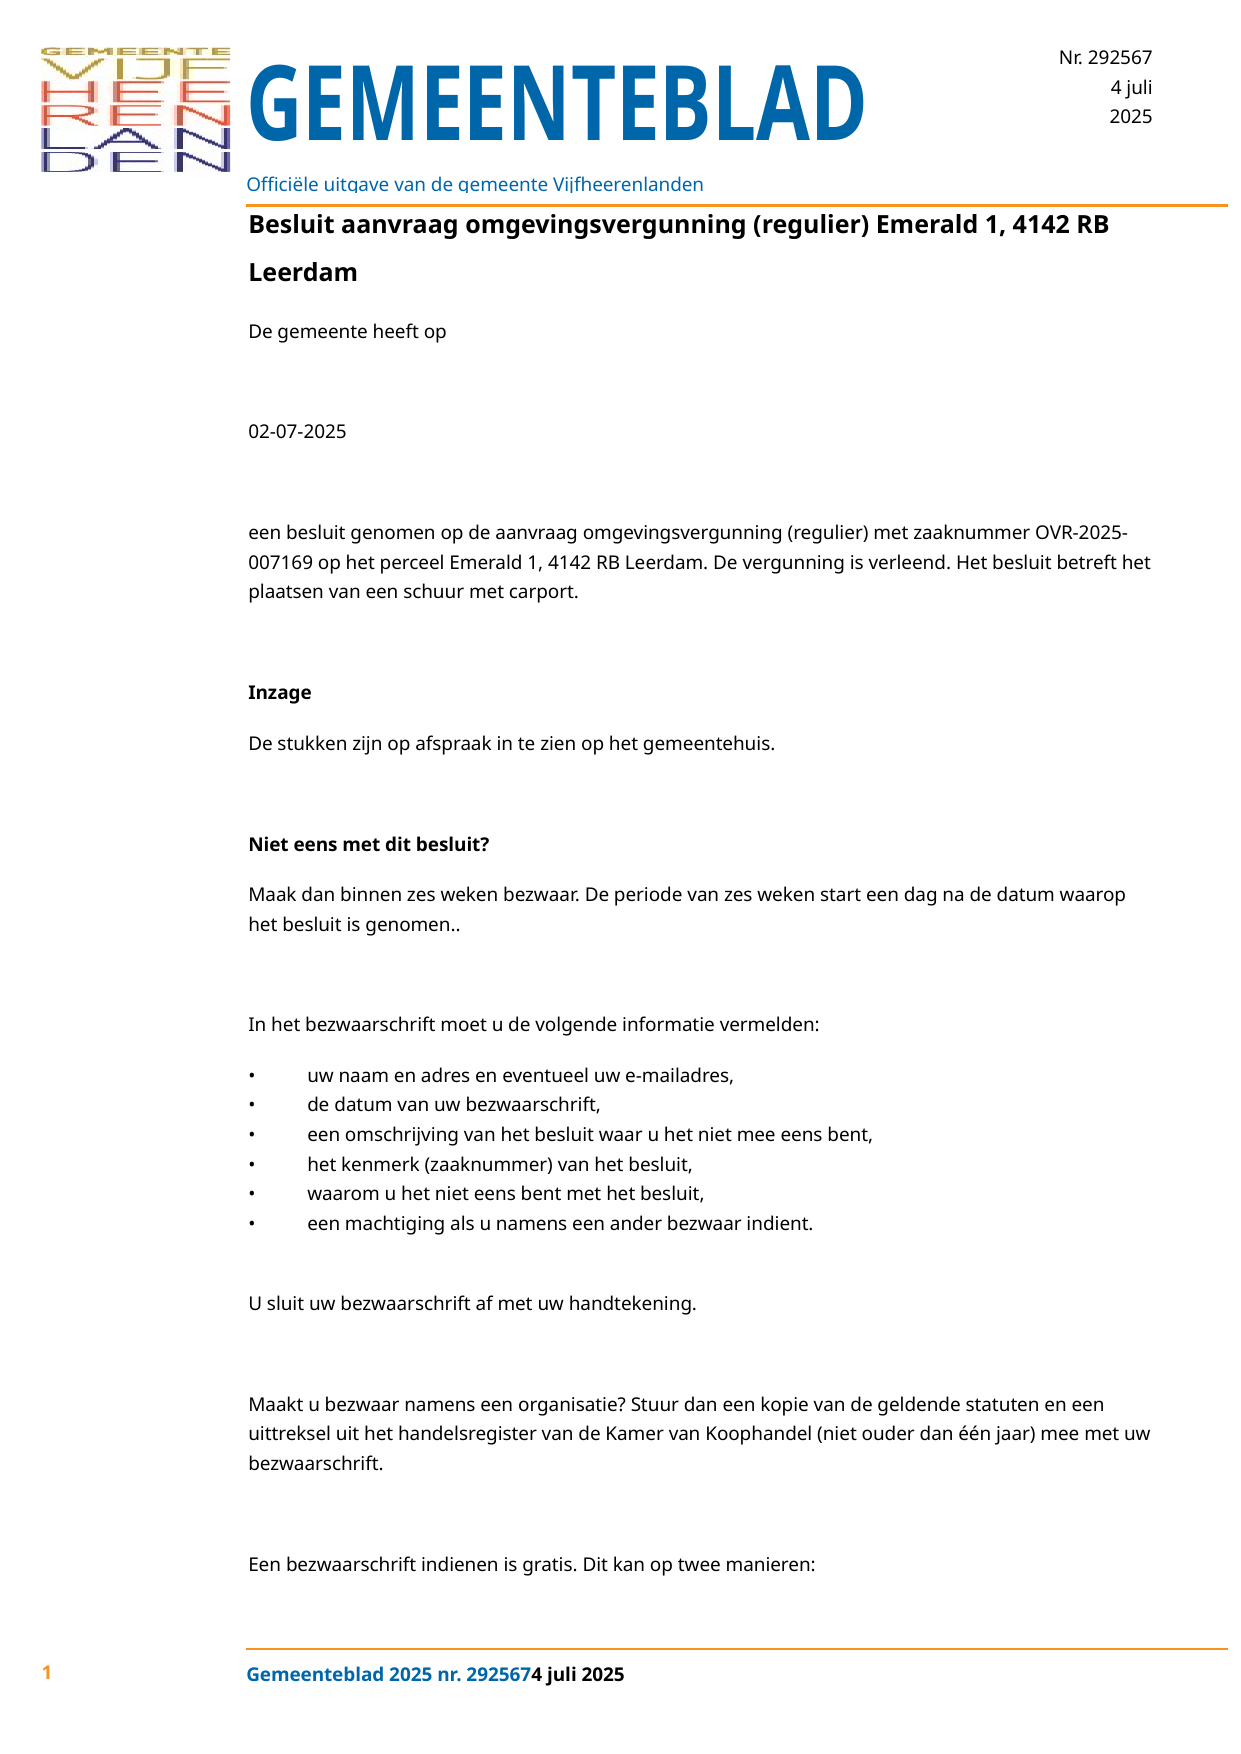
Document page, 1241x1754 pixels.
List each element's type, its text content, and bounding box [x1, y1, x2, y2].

list een omschrijving van het besluit waar u het niet mee eens bent, [248, 1121, 1152, 1147]
list waarom u het niet eens bent met het besluit, [248, 1180, 1152, 1206]
text Inzage [248, 679, 1152, 705]
text In het bezwaarschrift moet u de volgende informatie vermelden: [248, 1012, 1152, 1037]
text Niet eens met dit besluit? [248, 831, 1152, 857]
text De gemeente heeft op [248, 318, 1152, 344]
text Maakt u bezwaar namens een organisatie? Stuur dan een kopie van de geldende statuten en een uittreksel uit het handelsregister van de Kamer van Koophandel (niet ouder dan één jaar) mee met uw bezwaarschrift. [248, 1391, 1152, 1476]
text 02-07-2025 [248, 419, 1152, 444]
text U sluit uw bezwaarschrift af met uw handtekening. [248, 1290, 1152, 1316]
list het kenmerk (zaaknummer) van het besluit, [248, 1151, 1152, 1177]
text een besluit genomen op de aanvraag omgevingsvergunning (regulier) met zaaknummer OVR-2025-007169 op het perceel Emerald 1, 4142 RB Leerdam. De vergunning is verleend. Het besluit betreft het plaatsen van een schuur met carport. [248, 519, 1152, 604]
text Een bezwaarschrift indienen is gratis. Dit kan op twee manieren: [248, 1551, 1152, 1577]
list een machtiging als u namens een ander bezwaar indient. [248, 1210, 1152, 1236]
text De stukken zijn op afspraak in te zien op het gemeentehuis. [248, 730, 1152, 756]
picture [41, 47, 231, 172]
list uw naam en adres en eventueel uw e-mailadres, [248, 1062, 1152, 1088]
list de datum van uw bezwaarschrift, [248, 1092, 1152, 1117]
text Maak dan binnen zes weken bezwaar. De periode van zes weken start een dag na de datum waarop het besluit is genomen.. [248, 881, 1152, 937]
text Besluit aanvraag omgevingsvergunning (regulier) Emerald 1, 4142 RB Leerdam [248, 207, 1152, 288]
